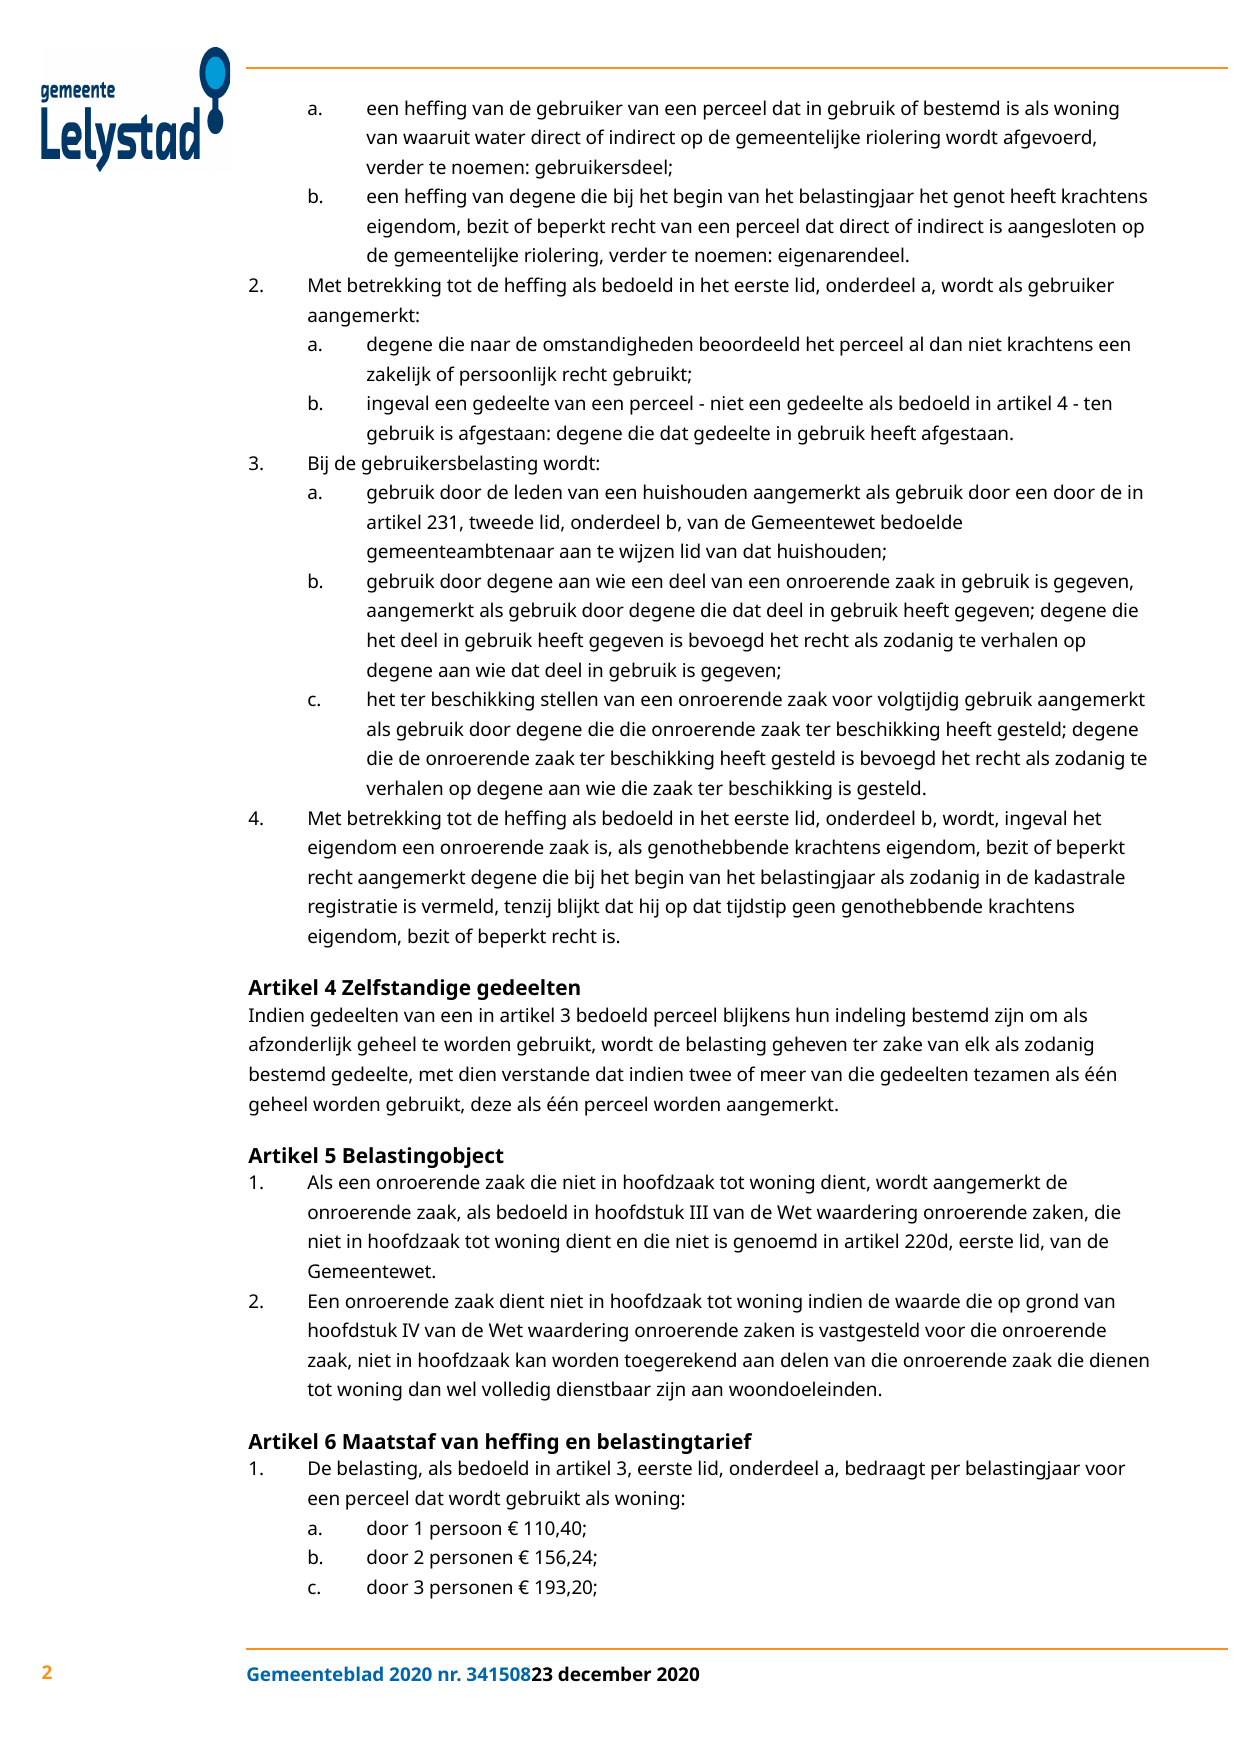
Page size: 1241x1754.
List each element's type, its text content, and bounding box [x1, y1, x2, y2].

text Artikel 6 Maatstaf van heffing en belastingtarief [248, 1427, 1152, 1456]
text Indien gedeelten van een in artikel 3 bedoeld perceel blijkens hun indeling bestemd zijn om als afzonderlijk geheel te worden gebruikt, wordt de belasting geheven ter zake van elk als zodanig bestemd gedeelte, met dien verstande dat indien twee of meer van die gedeelten tezamen als één geheel worden gebruikt, deze als één perceel worden aangemerkt. [248, 1002, 1152, 1116]
list het ter beschikking stellen van een onroerende zaak voor volgtijdig gebruik aangemerkt als gebruik door degene die die onroerende zaak ter beschikking heeft gesteld; degene die de onroerende zaak ter beschikking heeft gesteld is bevoegd het recht als zodanig te verhalen op degene aan wie die zaak ter beschikking is gesteld. [307, 686, 1152, 801]
list een heffing van degene die bij het begin van het belastingjaar het genot heeft krachtens eigendom, bezit of beperkt recht van een perceel dat direct of indirect is aangesloten op de gemeentelijke riolering, verder te noemen: eigenarendeel. [307, 183, 1152, 268]
list gebruik door degene aan wie een deel van een onroerende zaak in gebruik is gegeven, aangemerkt als gebruik door degene die dat deel in gebruik heeft gegeven; degene die het deel in gebruik heeft gegeven is bevoegd het recht als zodanig te verhalen op degene aan wie dat deel in gebruik is gegeven; [307, 568, 1152, 683]
list Bij de gebruikersbelasting wordt: [248, 450, 1152, 476]
list Met betrekking tot de heffing als bedoeld in het eerste lid, onderdeel b, wordt, ingeval het eigendom een onroerende zaak is, als genothebbende krachtens eigendom, bezit of beperkt recht aangemerkt degene die bij het begin van het belastingjaar als zodanig in de kadastrale registratie is vermeld, tenzij blijkt dat hij op dat tijdstip geen genothebbende krachtens eigendom, bezit of beperkt recht is. [248, 805, 1152, 949]
list Met betrekking tot de heffing als bedoeld in het eerste lid, onderdeel a, wordt als gebruiker aangemerkt: [248, 272, 1152, 328]
list door 1 persoon € 110,40; [307, 1515, 1152, 1540]
text Artikel 4 Zelfstandige gedeelten [248, 973, 1152, 1002]
list De belasting, als bedoeld in artikel 3, eerste lid, onderdeel a, bedraagt per belastingjaar voor een perceel dat wordt gebruikt als woning: [248, 1456, 1152, 1511]
list door 3 personen € 193,20; [307, 1574, 1152, 1599]
list degene die naar de omstandigheden beoordeeld het perceel al dan niet krachtens een zakelijk of persoonlijk recht gebruikt; [307, 331, 1152, 387]
list Als een onroerende zaak die niet in hoofdzaak tot woning dient, wordt aangemerkt de onroerende zaak, als bedoeld in hoofdstuk III van de Wet waardering onroerende zaken, die niet in hoofdzaak tot woning dient en die niet is genoemd in artikel 220d, eerste lid, van de Gemeentewet. [248, 1169, 1152, 1284]
list ingeval een gedeelte van een perceel - niet een gedeelte als bedoeld in artikel 4 - ten gebruik is afgestaan: degene die dat gedeelte in gebruik heeft afgestaan. [307, 391, 1152, 446]
picture [41, 47, 231, 172]
list door 2 personen € 156,24; [307, 1544, 1152, 1570]
list Een onroerende zaak dient niet in hoofdzaak tot woning indien de waarde die op grond van hoofdstuk IV van de Wet waardering onroerende zaken is vastgesteld voor die onroerende zaak, niet in hoofdzaak kan worden toegerekend aan delen van die onroerende zaak die dienen tot woning dan wel volledig dienstbaar zijn aan woondoeleinden. [248, 1288, 1152, 1402]
text Artikel 5 Belastingobject [248, 1141, 1152, 1169]
list gebruik door de leden van een huishouden aangemerkt als gebruik door een door de in artikel 231, tweede lid, onderdeel b, van de Gemeentewet bedoelde gemeenteambtenaar aan te wijzen lid van dat huishouden; [307, 479, 1152, 564]
list een heffing van de gebruiker van een perceel dat in gebruik of bestemd is als woning van waaruit water direct of indirect op de gemeentelijke riolering wordt afgevoerd, verder te noemen: gebruikersdeel; [307, 95, 1152, 180]
